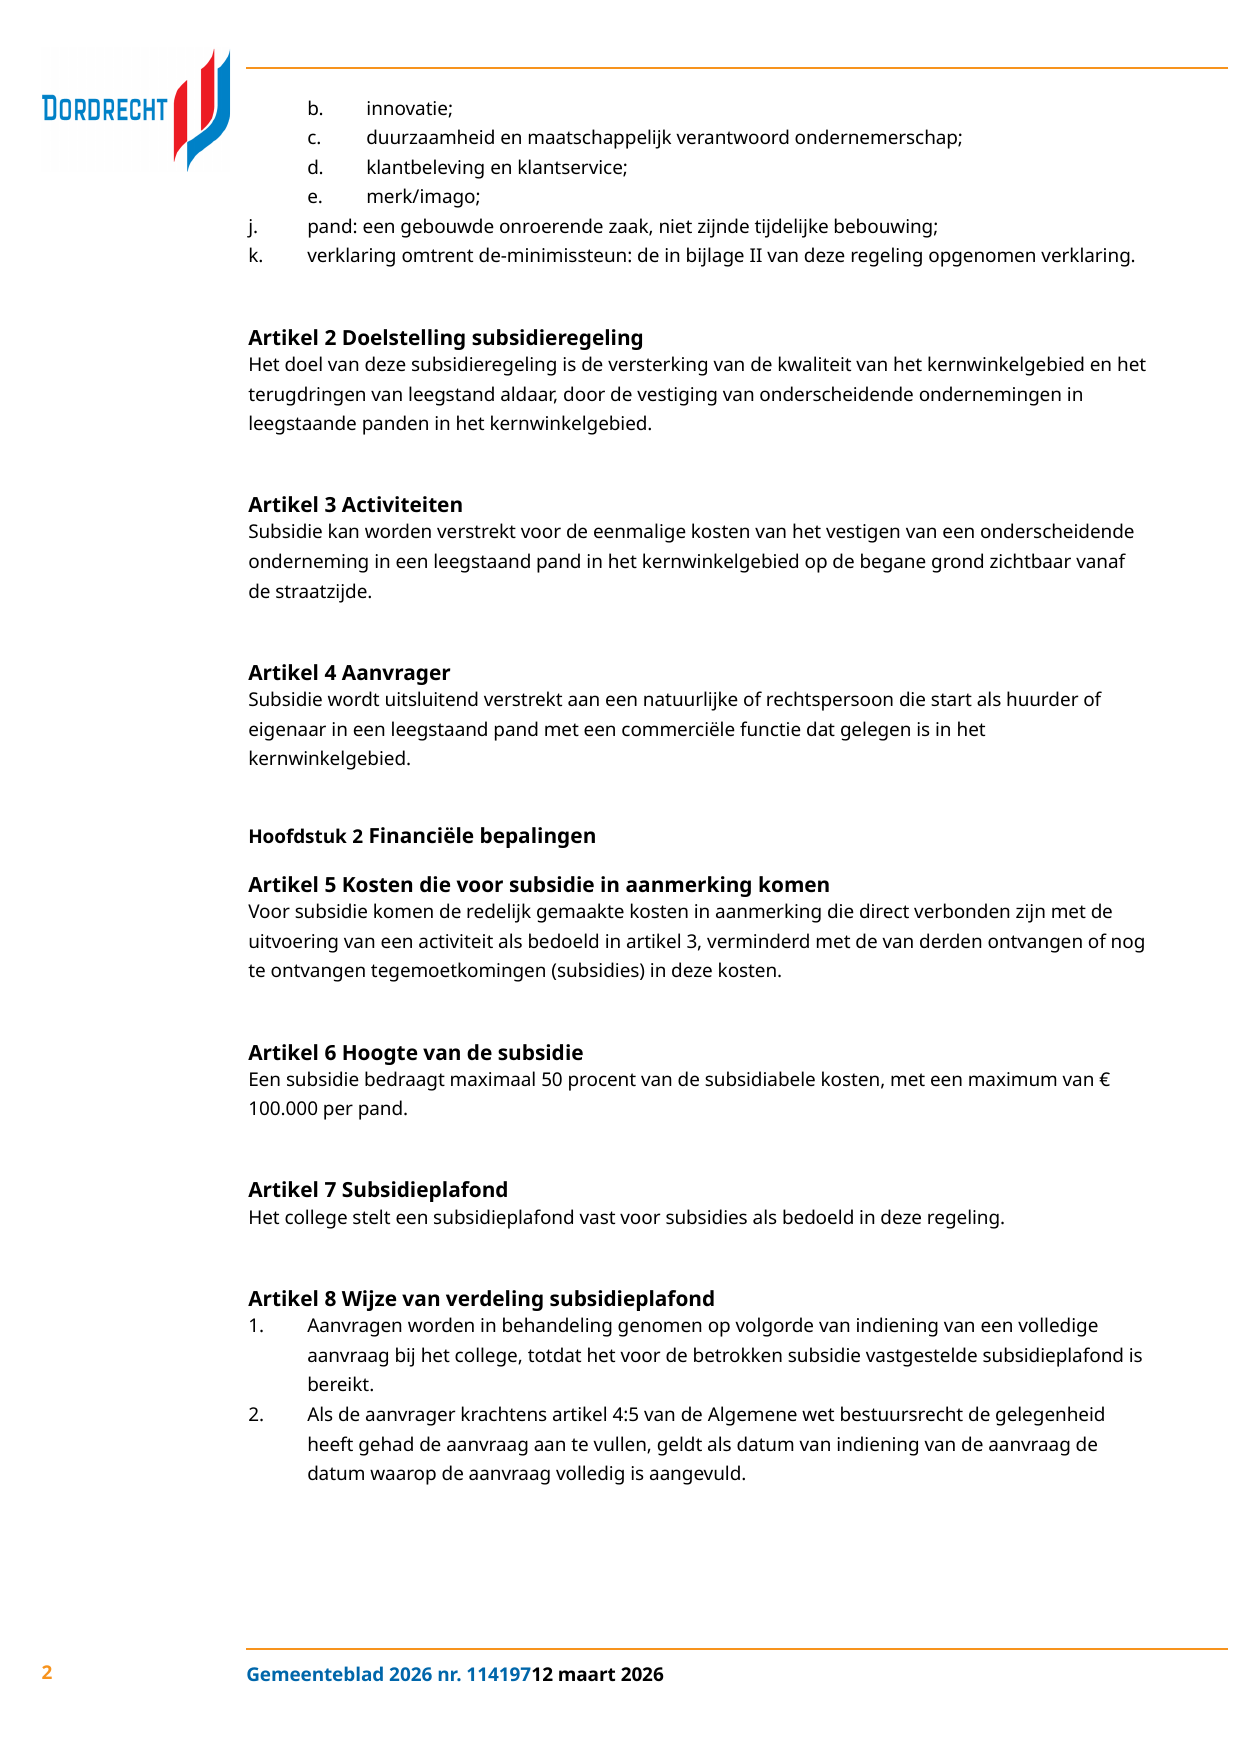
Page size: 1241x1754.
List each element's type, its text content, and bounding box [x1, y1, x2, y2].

text Artikel 5 Kosten die voor subsidie in aanmerking komen [248, 870, 1152, 898]
text Artikel 4 Aanvrager [248, 658, 1152, 686]
text Hoofdstuk 2 Financiële bepalingen [248, 821, 1152, 849]
list klantbeleving en klantservice; [307, 154, 1152, 180]
list innovatie; [307, 95, 1152, 121]
text Subsidie wordt uitsluitend verstrekt aan een natuurlijke of rechtspersoon die start als huurder of eigenaar in een leegstaand pand met een commerciële functie dat gelegen is in het kernwinkelgebied. [248, 686, 1152, 771]
text Artikel 2 Doelstelling subsidieregeling [248, 323, 1152, 351]
text Artikel 8 Wijze van verdeling subsidieplafond [248, 1284, 1152, 1312]
list verklaring omtrent de-minimissteun: de in bijlage II van deze regeling opgenomen verklaring. [248, 243, 1152, 268]
list Als de aanvrager krachtens artikel 4:5 van de Algemene wet bestuursrecht de gelegenheid heeft gehad de aanvraag aan te vullen, geldt als datum van indiening van de aanvraag de datum waarop de aanvraag volledig is aangevuld. [248, 1401, 1152, 1486]
text Het college stelt een subsidieplafond vast voor subsidies als bedoeld in deze regeling. [248, 1204, 1152, 1230]
list Aanvragen worden in behandeling genomen op volgorde van indiening van een volledige aanvraag bij het college, totdat het voor de betrokken subsidie vastgestelde subsidieplafond is bereikt. [248, 1312, 1152, 1397]
list merk/imago; [307, 183, 1152, 209]
picture [41, 47, 231, 172]
text Artikel 7 Subsidieplafond [248, 1176, 1152, 1204]
list duurzaamheid en maatschappelijk verantwoord ondernemerschap; [307, 124, 1152, 150]
text Subsidie kan worden verstrekt voor de eenmalige kosten van het vestigen van een onderscheidende onderneming in een leegstaand pand in het kernwinkelgebied op de begane grond zichtbaar vanaf de straatzijde. [248, 519, 1152, 604]
text Artikel 3 Activiteiten [248, 490, 1152, 519]
list pand: een gebouwde onroerende zaak, niet zijnde tijdelijke bebouwing; [248, 213, 1152, 239]
text Het doel van deze subsidieregeling is de versterking van de kwaliteit van het kernwinkelgebied en het terugdringen van leegstand aldaar, door de vestiging van onderscheidende ondernemingen in leegstaande panden in het kernwinkelgebied. [248, 351, 1152, 436]
text Een subsidie bedraagt maximaal 50 procent van de subsidiabele kosten, met een maximum van € 100.000 per pand. [248, 1066, 1152, 1121]
text Voor subsidie komen de redelijk gemaakte kosten in aanmerking die direct verbonden zijn met de uitvoering van een activiteit als bedoeld in artikel 3, verminderd met de van derden ontvangen of nog te ontvangen tegemoetkomingen (subsidies) in deze kosten. [248, 898, 1152, 983]
text Artikel 6 Hoogte van de subsidie [248, 1038, 1152, 1066]
